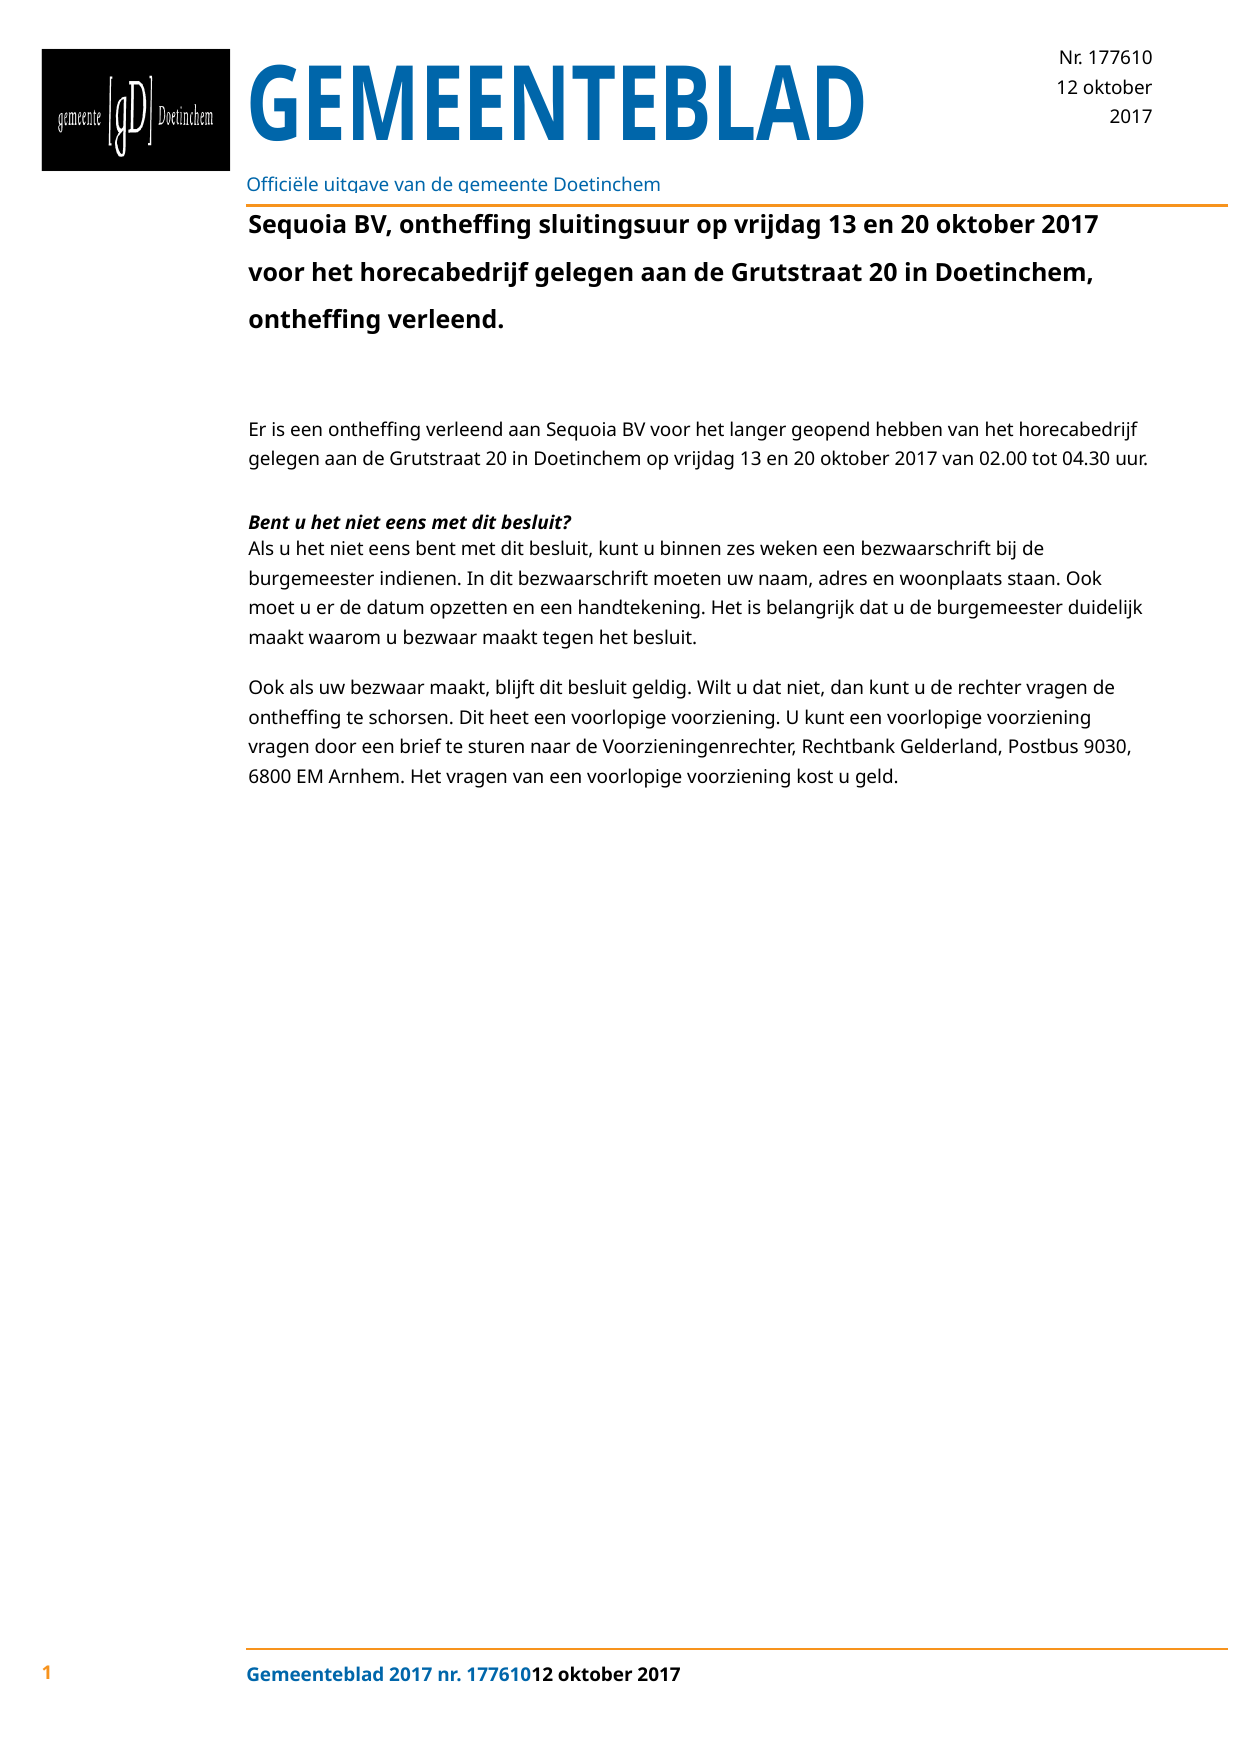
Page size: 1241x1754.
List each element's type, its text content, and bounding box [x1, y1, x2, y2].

text Bent u het niet eens met dit besluit? [248, 509, 1152, 535]
text Ook als uw bezwaar maakt, blijft dit besluit geldig. Wilt u dat niet, dan kunt u de rechter vragen de ontheffing te schorsen. Dit heet een voorlopige voorziening. U kunt een voorlopige voorziening vragen door een brief te sturen naar de Voorzieningenrechter, Rechtbank Gelderland, Postbus 9030, 6800 EM Arnhem. Het vragen van een voorlopige voorziening kost u geld. [248, 674, 1152, 789]
text Sequoia BV, ontheffing sluitingsuur op vrijdag 13 en 20 oktober 2017 voor het horecabedrijf gelegen aan de Grutstraat 20 in Doetinchem, ontheffing verleend. [248, 207, 1152, 336]
text Als u het niet eens bent met dit besluit, kunt u binnen zes weken een bezwaarschrift bij de burgemeester indienen. In dit bezwaarschrift moeten uw naam, adres en woonplaats staan. Ook moet u er de datum opzetten en een handtekening. Het is belangrijk dat u de burgemeester duidelijk maakt waarom u bezwaar maakt tegen het besluit. [248, 535, 1152, 650]
picture [41, 47, 231, 172]
text Er is een ontheffing verleend aan Sequoia BV voor het langer geopend hebben van het horecabedrijf gelegen aan de Grutstraat 20 in Doetinchem op vrijdag 13 en 20 oktober 2017 van 02.00 tot 04.30 uur. [248, 416, 1152, 471]
